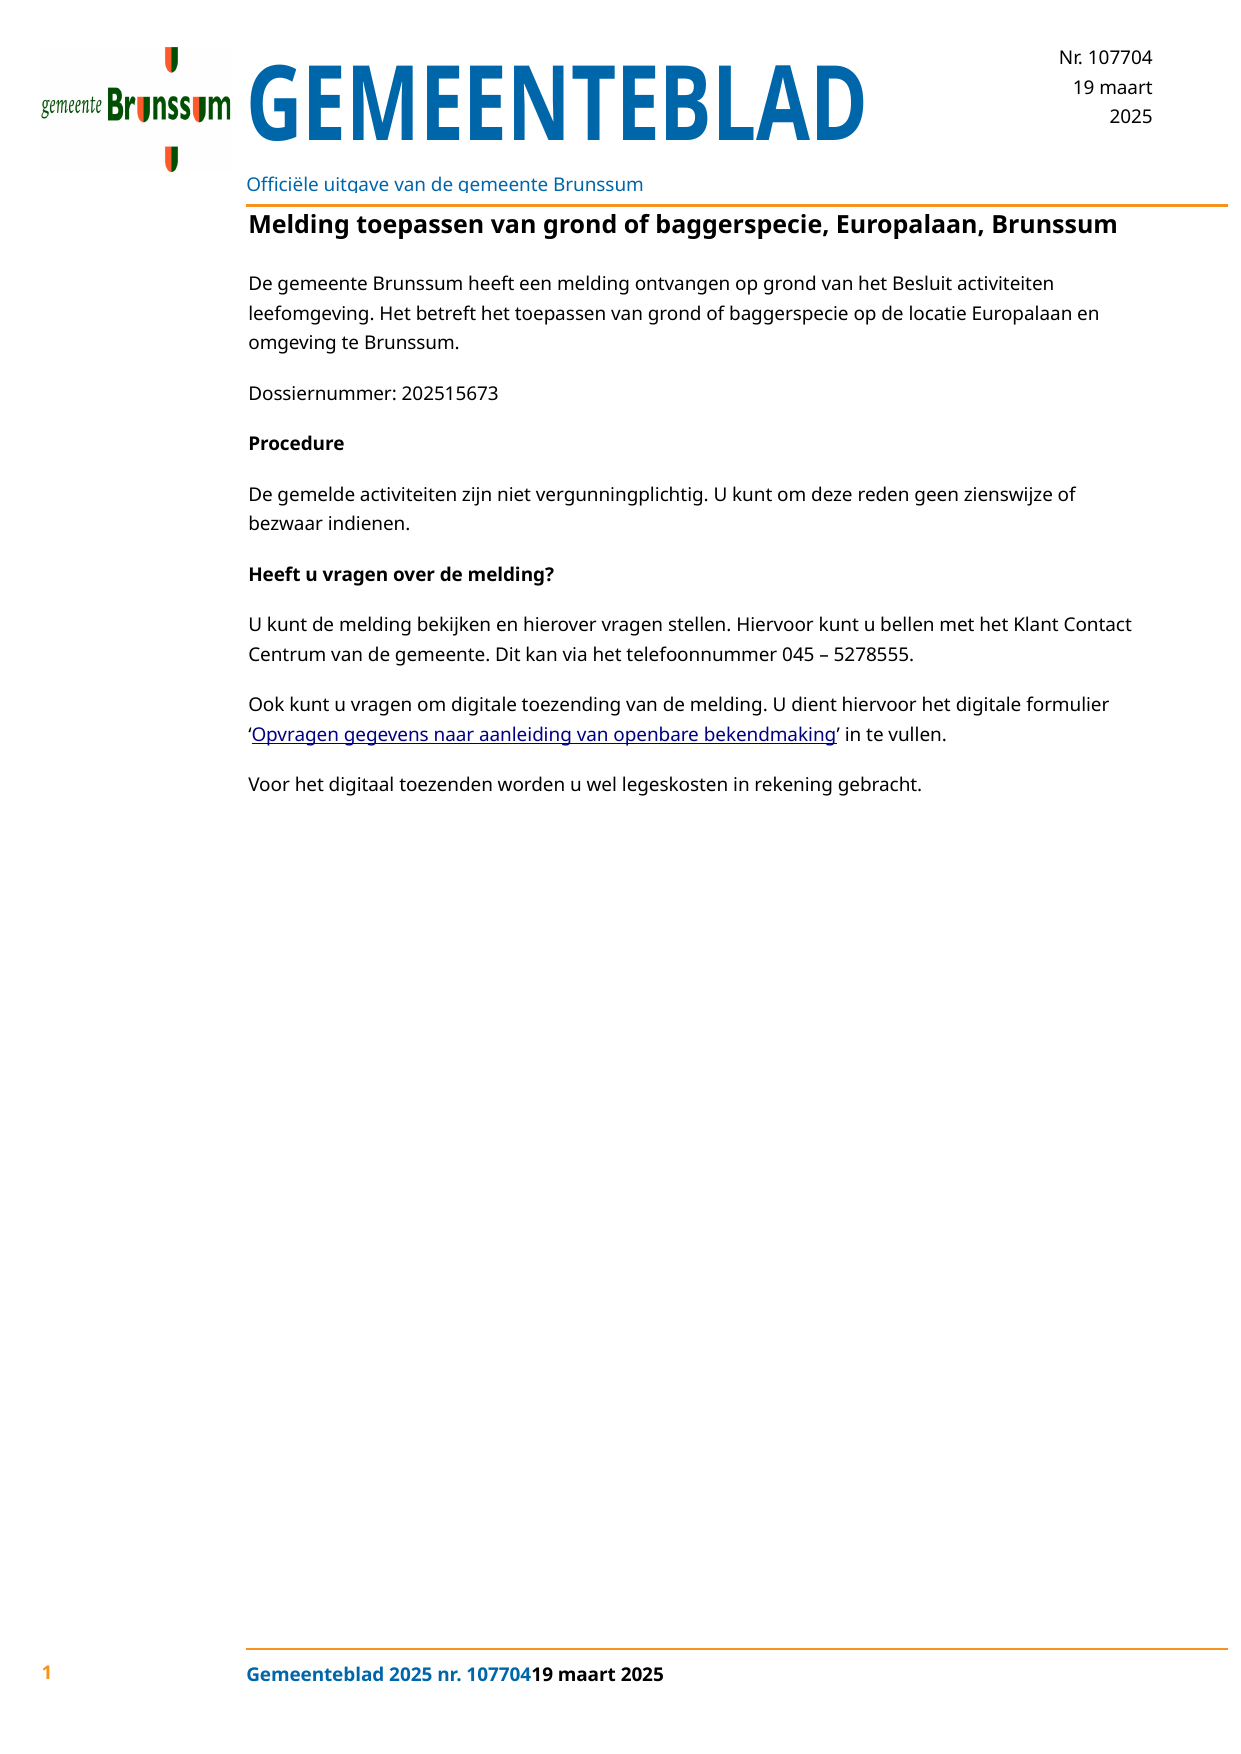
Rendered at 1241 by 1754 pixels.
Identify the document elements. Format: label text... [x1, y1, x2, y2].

text Dossiernummer: 202515673 [248, 380, 1152, 406]
text De gemelde activiteiten zijn niet vergunningplichtig. U kunt om deze reden geen zienswijze of bezwaar indienen. [248, 481, 1152, 536]
text Ook kunt u vragen om digitale toezending van de melding. U dient hiervoor het digitale formulier ‘Opvragen gegevens naar aanleiding van openbare bekendmaking’ in te vullen. [248, 691, 1152, 746]
text De gemeente Brunssum heeft een melding ontvangen op grond van het Besluit activiteiten leefomgeving. Het betreft het toepassen van grond of baggerspecie op de locatie Europalaan en omgeving te Brunssum. [248, 270, 1152, 355]
text Heeft u vragen over de melding? [248, 561, 1152, 586]
text Melding toepassen van grond of baggerspecie, Europalaan, Brunssum [248, 207, 1152, 241]
text Procedure [248, 430, 1152, 456]
picture [41, 47, 231, 172]
text Voor het digitaal toezenden worden u wel legeskosten in rekening gebracht. [248, 771, 1152, 797]
text U kunt de melding bekijken en hierover vragen stellen. Hiervoor kunt u bellen met het Klant Contact Centrum van de gemeente. Dit kan via het telefoonnummer 045 – 5278555. [248, 611, 1152, 666]
